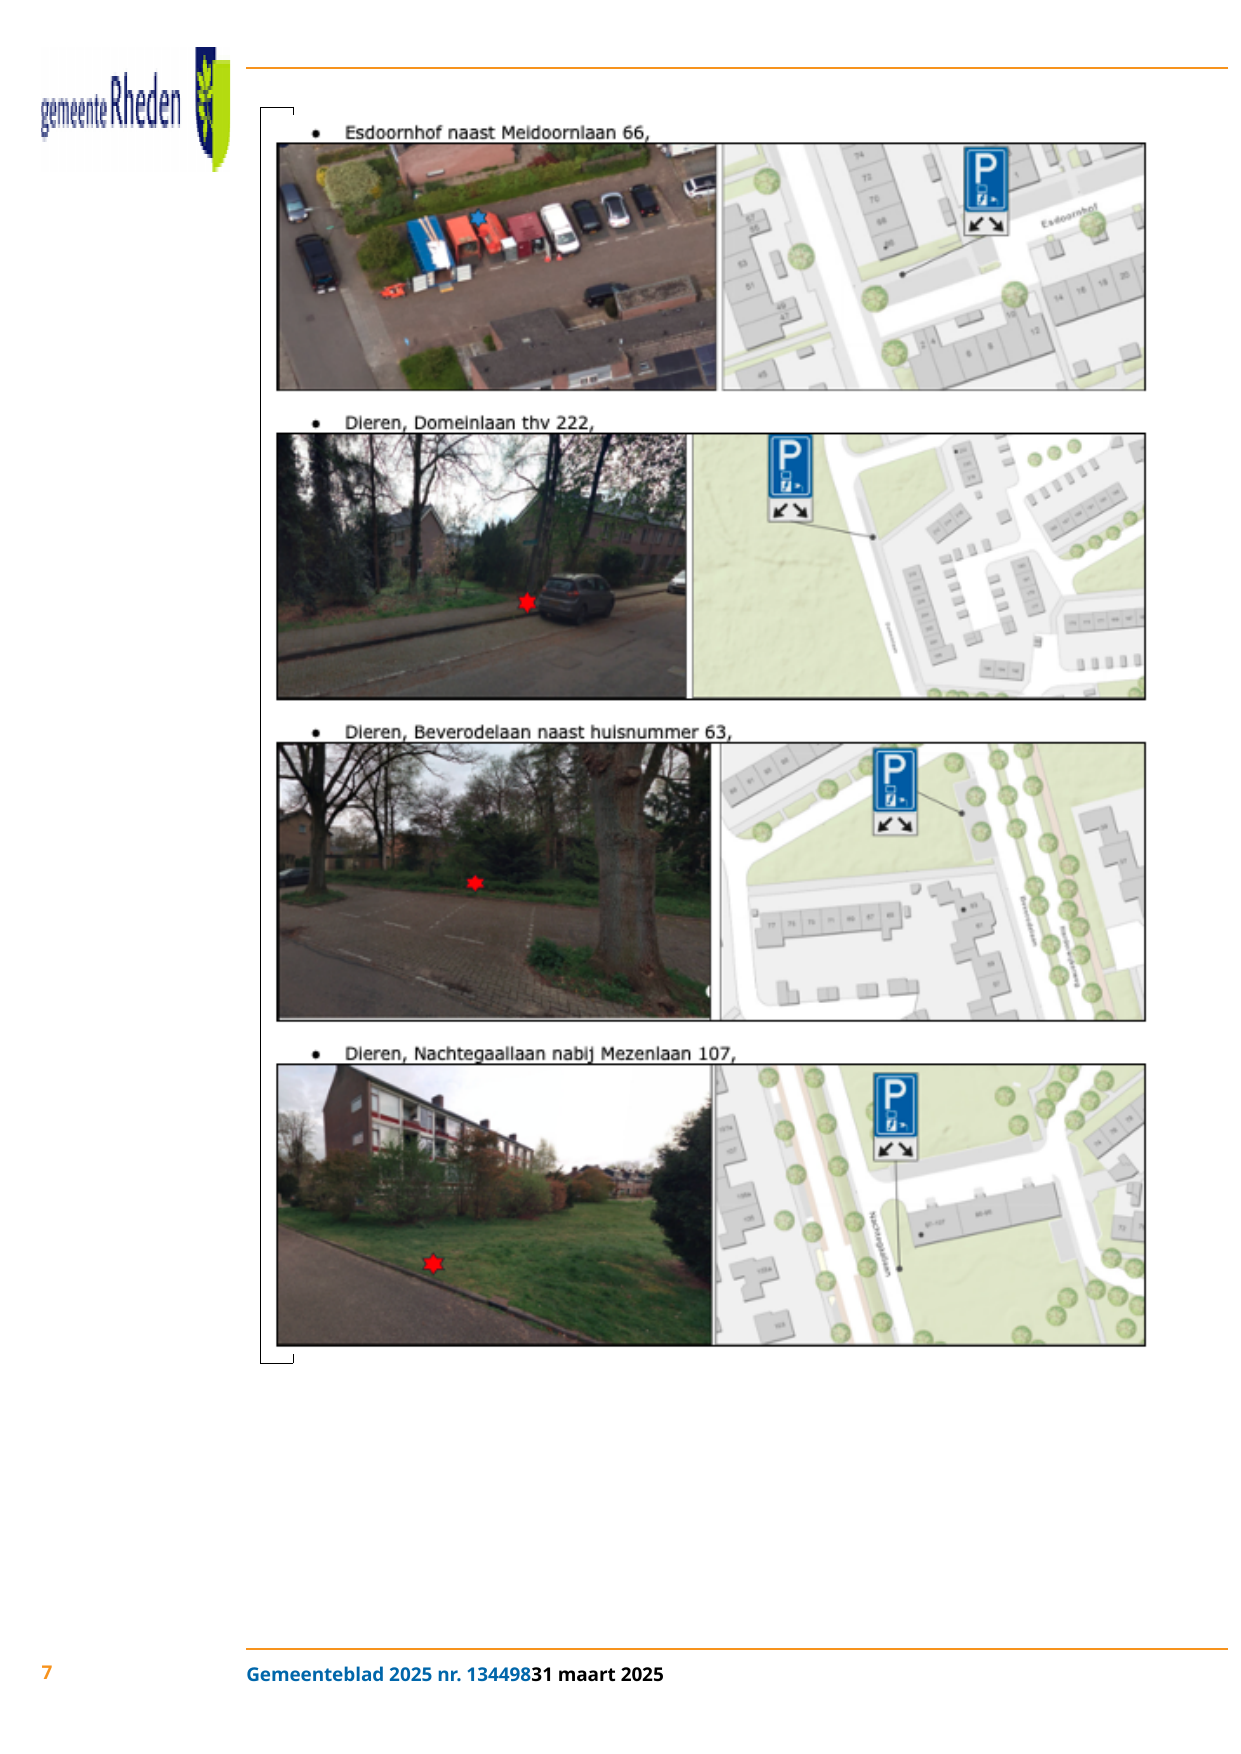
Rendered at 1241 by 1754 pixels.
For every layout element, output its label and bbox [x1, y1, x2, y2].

picture [268, 115, 1155, 1354]
picture [41, 47, 231, 172]
